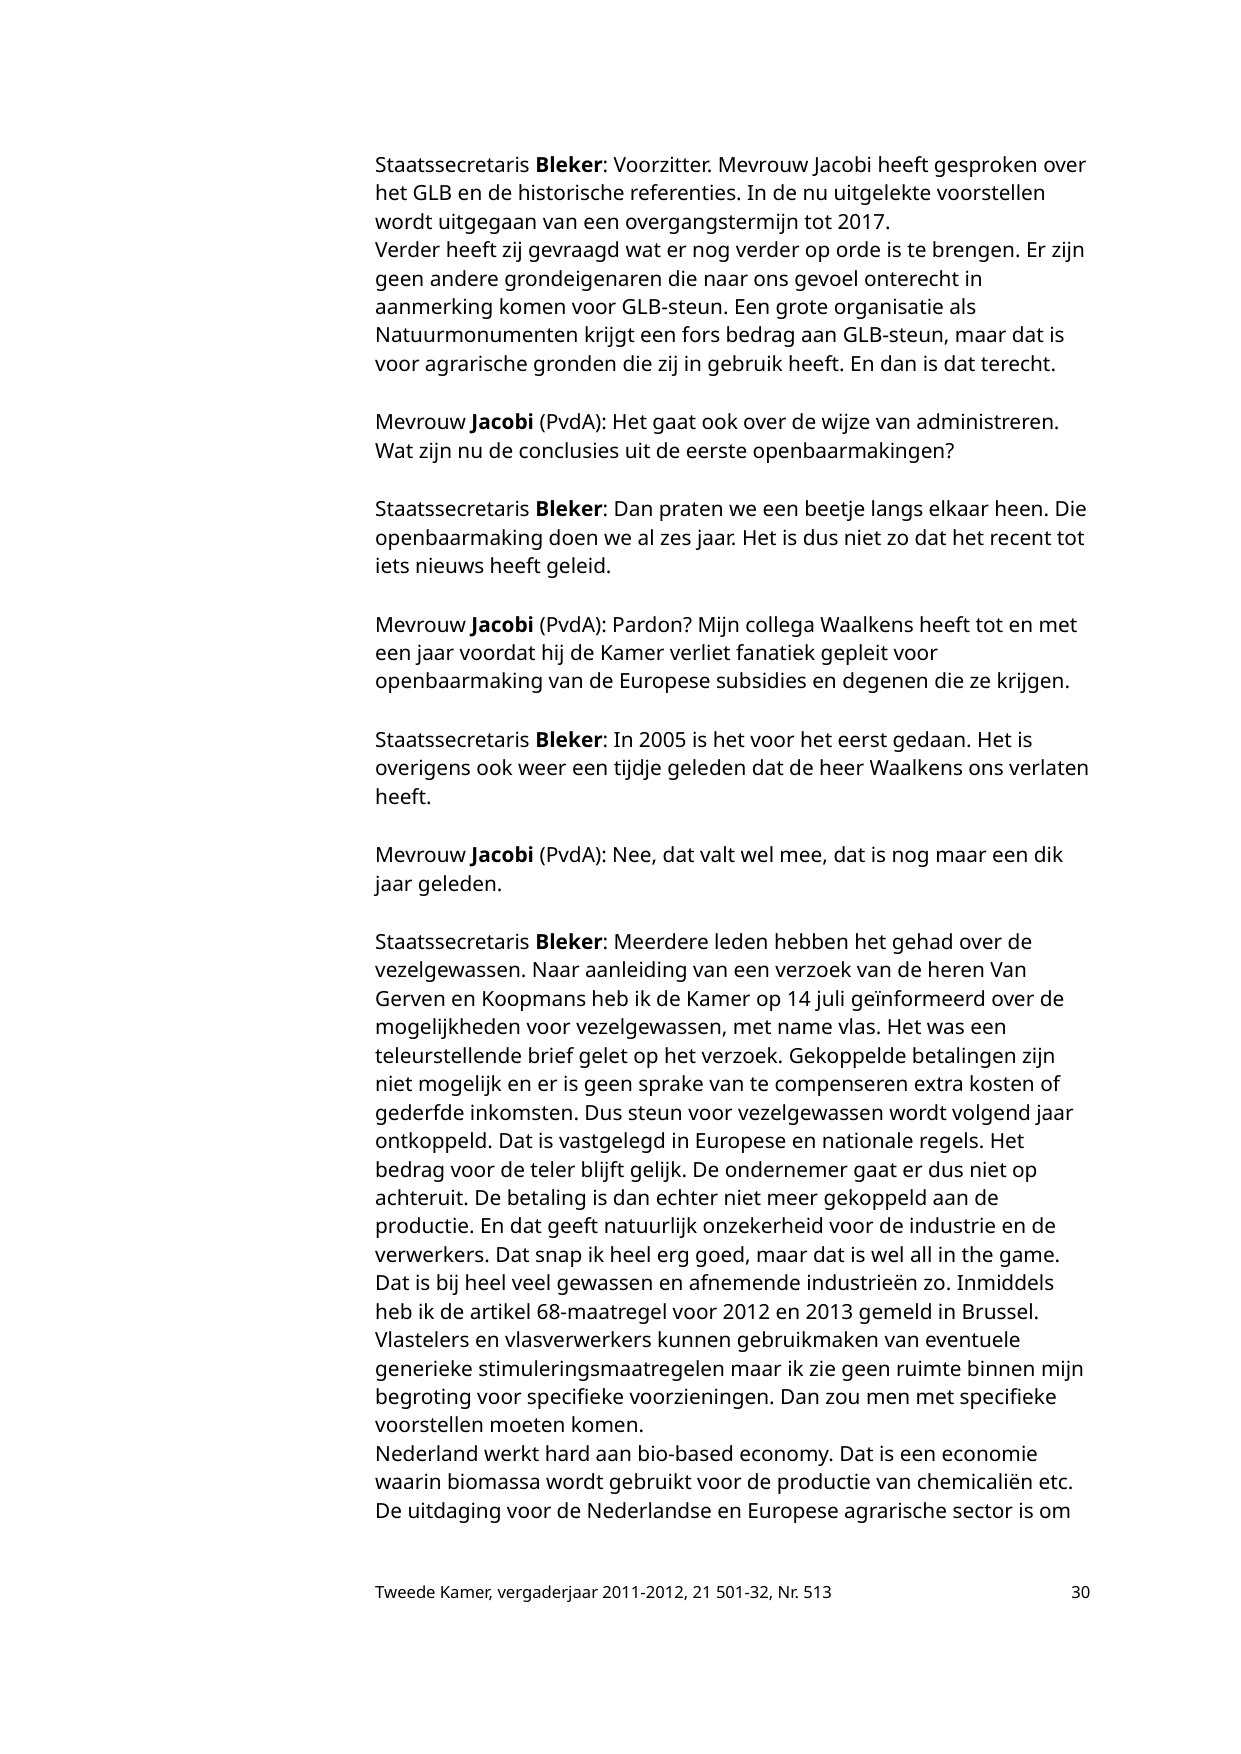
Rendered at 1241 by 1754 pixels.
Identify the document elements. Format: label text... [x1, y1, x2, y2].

text Verder heeft zij gevraagd wat er nog verder op orde is te brengen. Er zijn geen andere grondeigenaren die naar ons gevoel onterecht in aanmerking komen voor GLB-steun. Een grote organisatie als Natuurmonumenten krijgt een fors bedrag aan GLB-steun, maar dat is voor agrarische gronden die zij in gebruik heeft. En dan is dat terecht. [375, 235, 1090, 377]
text Staatssecretaris Bleker: Voorzitter. Mevrouw Jacobi heeft gesproken over het GLB en de historische referenties. In de nu uitgelekte voorstellen wordt uitgegaan van een overgangstermijn tot 2017. [375, 150, 1090, 235]
text Staatssecretaris Bleker: In 2005 is het voor het eerst gedaan. Het is overigens ook weer een tijdje geleden dat de heer Waalkens ons verlaten heeft. [375, 725, 1090, 810]
text Mevrouw Jacobi (PvdA): Het gaat ook over de wijze van administreren. Wat zijn nu de conclusies uit de eerste openbaarmakingen? [375, 407, 1090, 464]
text Staatssecretaris Bleker: Meerdere leden hebben het gehad over de vezelgewassen. Naar aanleiding van een verzoek van de heren Van Gerven en Koopmans heb ik de Kamer op 14 juli geïnformeerd over de mogelijkheden voor vezelgewassen, met name vlas. Het was een teleurstellende brief gelet op het verzoek. Gekoppelde betalingen zijn niet mogelijk en er is geen sprake van te compenseren extra kosten of gederfde inkomsten. Dus steun voor vezelgewassen wordt volgend jaar ontkoppeld. Dat is vastgelegd in Europese en nationale regels. Het bedrag voor de teler blijft gelijk. De ondernemer gaat er dus niet op achteruit. De betaling is dan echter niet meer gekoppeld aan de productie. En dat geeft natuurlijk onzekerheid voor de industrie en de verwerkers. Dat snap ik heel erg goed, maar dat is wel all in the game. Dat is bij heel veel gewassen en afnemende industrieën zo. Inmiddels heb ik de artikel 68-maatregel voor 2012 en 2013 gemeld in Brussel. Vlastelers en vlasverwerkers kunnen gebruikmaken van eventuele generieke stimuleringsmaatregelen maar ik zie geen ruimte binnen mijn begroting voor specifieke voorzieningen. Dan zou men met specifieke voorstellen moeten komen. [375, 927, 1090, 1439]
text Nederland werkt hard aan bio-based economy. Dat is een economie waarin biomassa wordt gebruikt voor de productie van chemicaliën etc. De uitdaging voor de Nederlandse en Europese agrarische sector is om [375, 1439, 1090, 1524]
text Mevrouw Jacobi (PvdA): Nee, dat valt wel mee, dat is nog maar een dik jaar geleden. [375, 840, 1090, 897]
text Staatssecretaris Bleker: Dan praten we een beetje langs elkaar heen. Die openbaarmaking doen we al zes jaar. Het is dus niet zo dat het recent tot iets nieuws heeft geleid. [375, 494, 1090, 580]
text Mevrouw Jacobi (PvdA): Pardon? Mijn collega Waalkens heeft tot en met een jaar voordat hij de Kamer verliet fanatiek gepleit voor openbaarmaking van de Europese subsidies en degenen die ze krijgen. [375, 610, 1090, 695]
